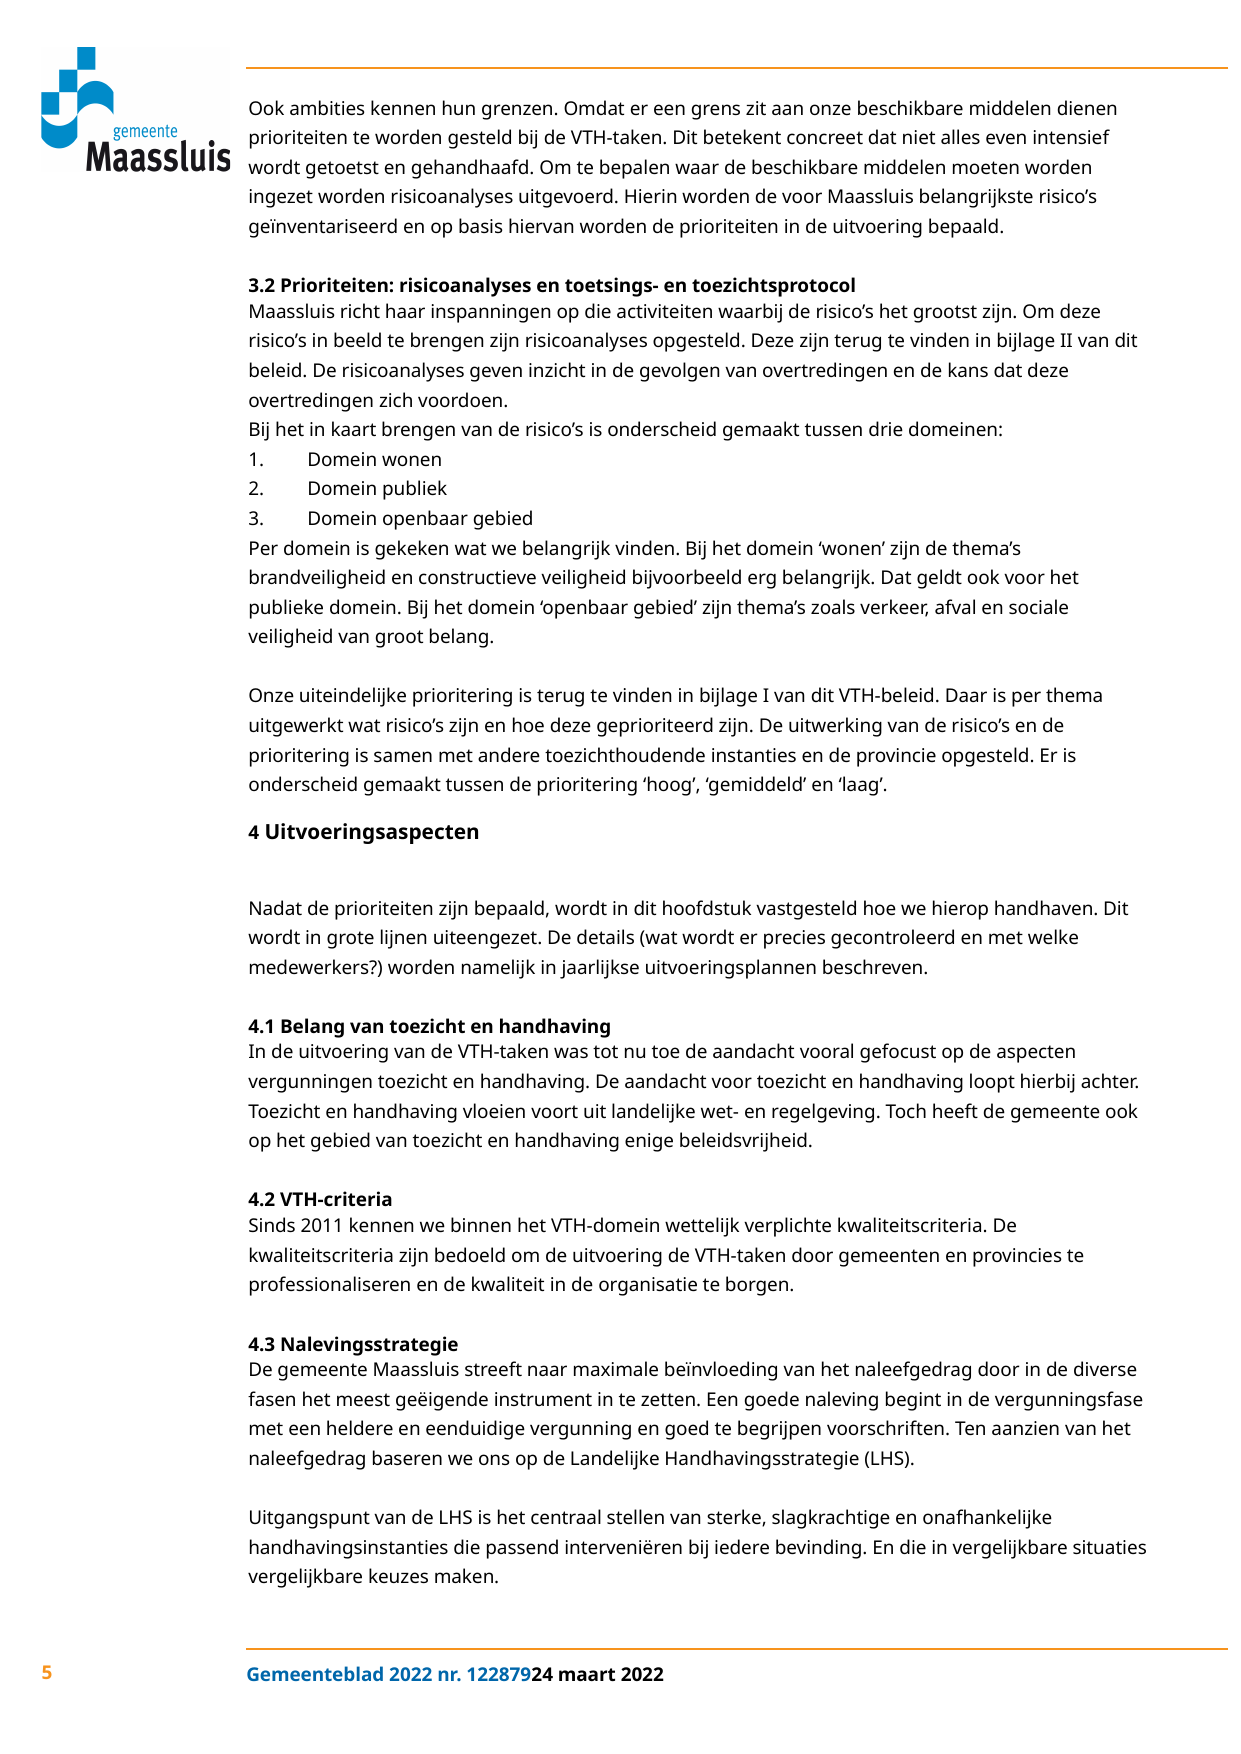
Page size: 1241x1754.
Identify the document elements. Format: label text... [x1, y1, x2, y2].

list Domein wonen [248, 446, 1152, 472]
text Sinds 2011 kennen we binnen het VTH-domein wettelijk verplichte kwaliteitscriteria. De kwaliteitscriteria zijn bedoeld om de uitvoering de VTH-taken door gemeenten en provincies te professionaliseren en de kwaliteit in de organisatie te borgen. [248, 1212, 1152, 1297]
list Domein openbaar gebied [248, 505, 1152, 531]
picture [41, 47, 231, 172]
text In de uitvoering van de VTH-taken was tot nu toe de aandacht vooral gefocust op de aspecten vergunningen toezicht en handhaving. De aandacht voor toezicht en handhaving loopt hierbij achter. Toezicht en handhaving vloeien voort uit landelijke wet- en regelgeving. Toch heeft de gemeente ook op het gebied van toezicht en handhaving enige beleidsvrijheid. [248, 1039, 1152, 1153]
text 4.3 Nalevingsstrategie [248, 1331, 1152, 1356]
text 4.1 Belang van toezicht en handhaving [248, 1013, 1152, 1039]
text Onze uiteindelijke prioritering is terug te vinden in bijlage I van dit VTH-beleid. Daar is per thema uitgewerkt wat risico’s zijn en hoe deze geprioriteerd zijn. De uitwerking van de risico’s en de prioritering is samen met andere toezichthoudende instanties en de provincie opgesteld. Er is onderscheid gemaakt tussen de prioritering ‘hoog’, ‘gemiddeld’ en ‘laag’. [248, 683, 1152, 797]
text Ook ambities kennen hun grenzen. Omdat er een grens zit aan onze beschikbare middelen dienen prioriteiten te worden gesteld bij de VTH-taken. Dit betekent concreet dat niet alles even intensief wordt getoetst en gehandhaafd. Om te bepalen waar de beschikbare middelen moeten worden ingezet worden risicoanalyses uitgevoerd. Hierin worden de voor Maassluis belangrijkste risico’s geïnventariseerd en op basis hiervan worden de prioriteiten in de uitvoering bepaald. [248, 95, 1152, 239]
text Uitgangspunt van de LHS is het centraal stellen van sterke, slagkrachtige en onafhankelijke handhavingsinstanties die passend interveniëren bij iedere bevinding. En die in vergelijkbare situaties vergelijkbare keuzes maken. [248, 1504, 1152, 1589]
text 4.2 VTH-criteria [248, 1187, 1152, 1212]
text Bij het in kaart brengen van de risico’s is onderscheid gemaakt tussen drie domeinen: [248, 416, 1152, 442]
text Maassluis richt haar inspanningen op die activiteiten waarbij de risico’s het grootst zijn. Om deze risico’s in beeld te brengen zijn risicoanalyses opgesteld. Deze zijn terug te vinden in bijlage II van dit beleid. De risicoanalyses geven inzicht in de gevolgen van overtredingen en de kans dat deze overtredingen zich voordoen. [248, 298, 1152, 412]
text 4 Uitvoeringsaspecten [248, 817, 1152, 845]
list Domein publiek [248, 476, 1152, 501]
text 3.2 Prioriteiten: risicoanalyses en toetsings- en toezichtsprotocol [248, 272, 1152, 298]
text De gemeente Maassluis streeft naar maximale beïnvloeding van het naleefgedrag door in de diverse fasen het meest geëigende instrument in te zetten. Een goede naleving begint in de vergunningsfase met een heldere en eenduidige vergunning en goed te begrijpen voorschriften. Ten aanzien van het naleefgedrag baseren we ons op de Landelijke Handhavingsstrategie (LHS). [248, 1356, 1152, 1471]
text Nadat de prioriteiten zijn bepaald, wordt in dit hoofdstuk vastgesteld hoe we hierop handhaven. Dit wordt in grote lijnen uiteengezet. De details (wat wordt er precies gecontroleerd en met welke medewerkers?) worden namelijk in jaarlijkse uitvoeringsplannen beschreven. [248, 895, 1152, 979]
text Per domein is gekeken wat we belangrijk vinden. Bij het domein ‘wonen’ zijn de thema’s brandveiligheid en constructieve veiligheid bijvoorbeeld erg belangrijk. Dat geldt ook voor het publieke domein. Bij het domein ‘openbaar gebied’ zijn thema’s zoals verkeer, afval en sociale veiligheid van groot belang. [248, 535, 1152, 649]
picture [41, 47, 77, 92]
